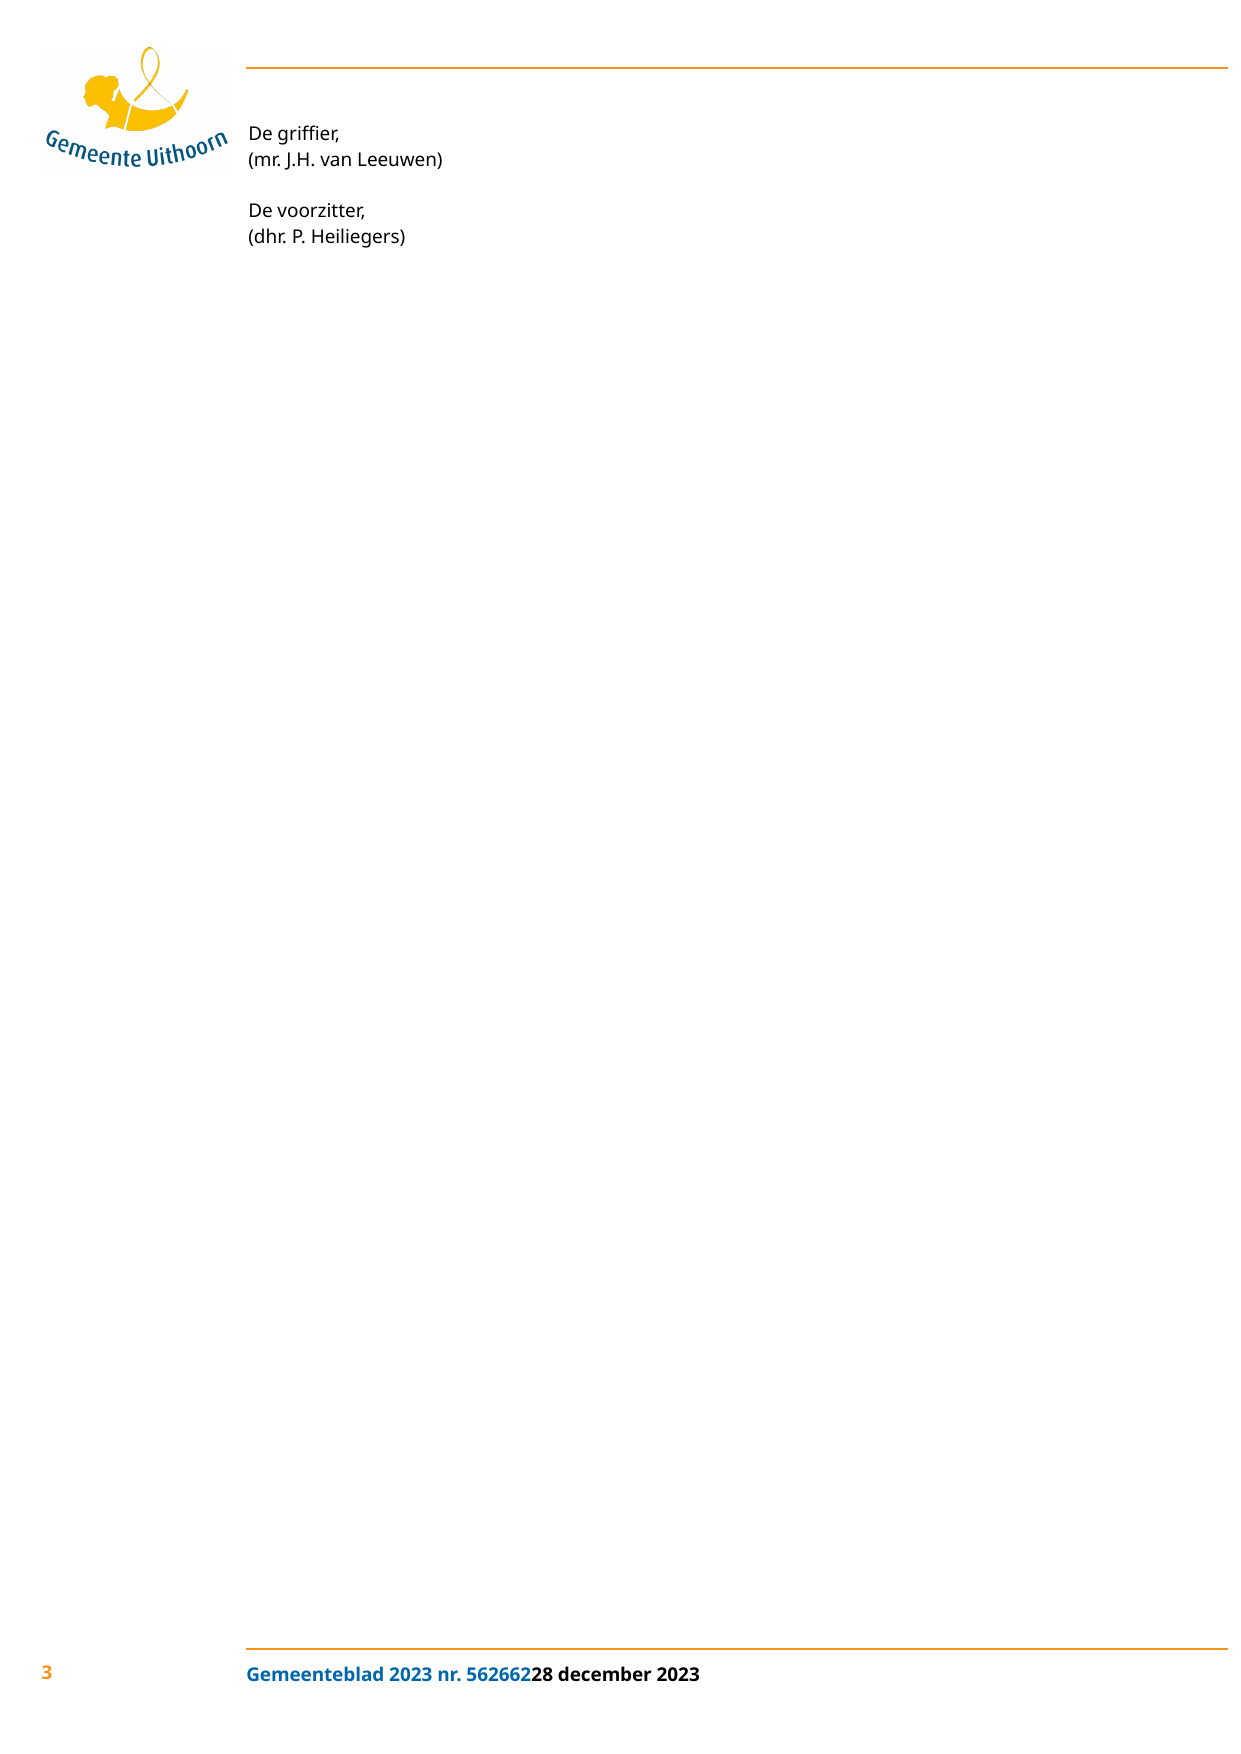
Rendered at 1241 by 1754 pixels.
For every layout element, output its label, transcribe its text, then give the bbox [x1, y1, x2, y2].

picture [41, 47, 231, 172]
text De griffier, [248, 121, 1152, 146]
text De voorzitter, [248, 198, 1152, 223]
text (mr. J.H. van Leeuwen) [248, 146, 1152, 172]
text (dhr. P. Heiliegers) [248, 223, 1152, 249]
